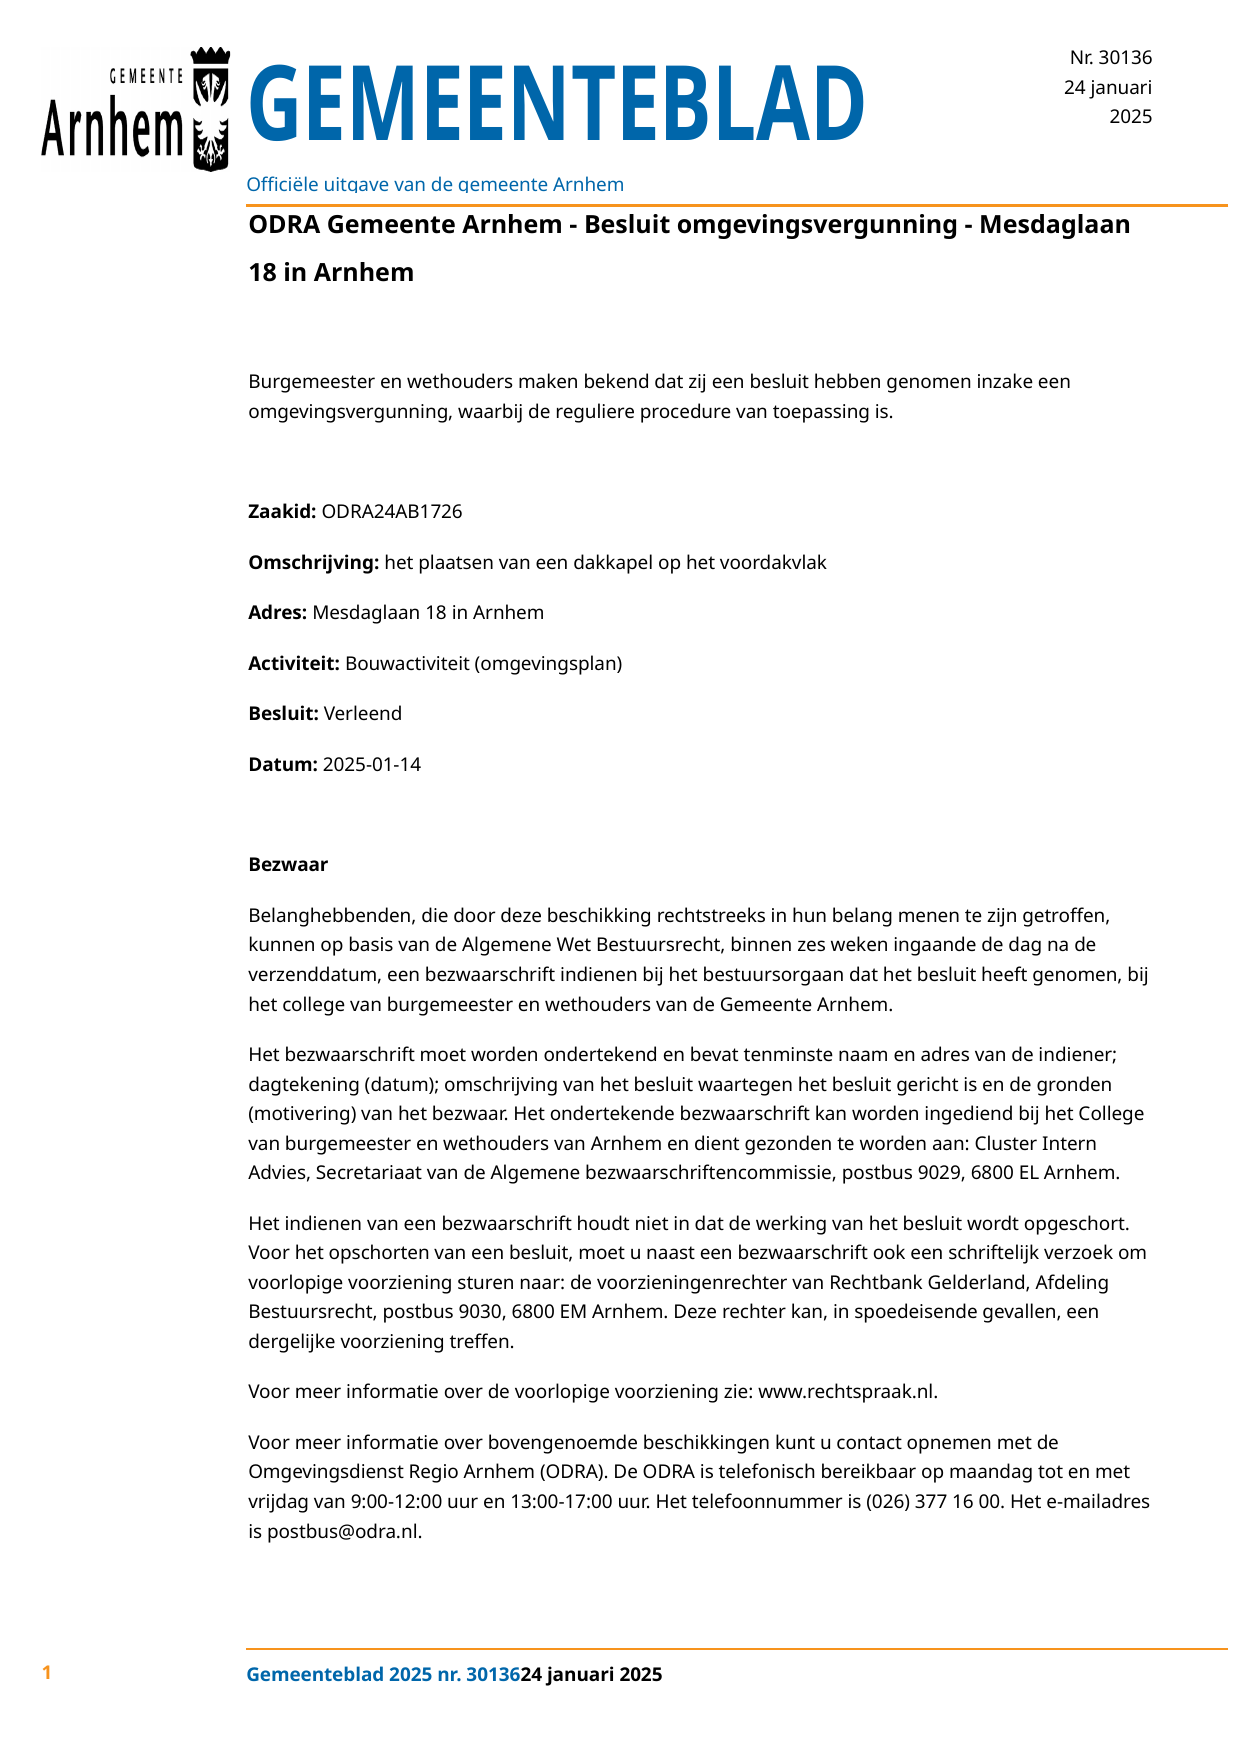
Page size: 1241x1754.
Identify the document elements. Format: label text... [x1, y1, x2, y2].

text Bezwaar [248, 852, 1152, 877]
text Burgemeester en wethouders maken bekend dat zij een besluit hebben genomen inzake een omgevingsvergunning, waarbij de reguliere procedure van toepassing is. [248, 368, 1152, 424]
text Het indienen van een bezwaarschrift houdt niet in dat de werking van het besluit wordt opgeschort. Voor het opschorten van een besluit, moet u naast een bezwaarschrift ook een schriftelijk verzoek om voorlopige voorziening sturen naar: de voorzieningenrechter van Rechtbank Gelderland, Afdeling Bestuursrecht, postbus 9030, 6800 EM Arnhem. Deze rechter kan, in spoedeisende gevallen, een dergelijke voorziening treffen. [248, 1210, 1152, 1354]
text ODRA Gemeente Arnhem - Besluit omgevingsvergunning - Mesdaglaan 18 in Arnhem [248, 207, 1152, 288]
text Belanghebbenden, die door deze beschikking rechtstreeks in hun belang menen te zijn getroffen, kunnen op basis van de Algemene Wet Bestuursrecht, binnen zes weken ingaande de dag na de verzenddatum, een bezwaarschrift indienen bij het bestuursorgaan dat het besluit heeft genomen, bij het college van burgemeester en wethouders van de Gemeente Arnhem. [248, 902, 1152, 1017]
text Adres: Mesdaglaan 18 in Arnhem [248, 599, 1152, 625]
text Voor meer informatie over de voorlopige voorziening zie: www.rechtspraak.nl. [248, 1379, 1152, 1404]
text Datum: 2025-01-14 [248, 751, 1152, 777]
text Omschrijving: het plaatsen van een dakkapel op het voordakvlak [248, 549, 1152, 575]
text Zaakid: ODRA24AB1726 [248, 499, 1152, 524]
text Voor meer informatie over bovengenoemde beschikkingen kunt u contact opnemen met de Omgevingsdienst Regio Arnhem (ODRA). De ODRA is telefonisch bereikbaar op maandag tot en met vrijdag van 9:00-12:00 uur en 13:00-17:00 uur. Het telefoonnummer is (026) 377 16 00. Het e-mailadres is postbus@odra.nl. [248, 1429, 1152, 1544]
picture [41, 47, 231, 172]
text Activiteit: Bouwactiviteit (omgevingsplan) [248, 650, 1152, 676]
text Het bezwaarschrift moet worden ondertekend en bevat tenminste naam en adres van de indiener; dagtekening (datum); omschrijving van het besluit waartegen het besluit gericht is en de gronden (motivering) van het bezwaar. Het ondertekende bezwaarschrift kan worden ingediend bij het College van burgemeester en wethouders van Arnhem en dient gezonden te worden aan: Cluster Intern Advies, Secretariaat van de Algemene bezwaarschriftencommissie, postbus 9029, 6800 EL Arnhem. [248, 1041, 1152, 1185]
text Besluit: Verleend [248, 700, 1152, 726]
